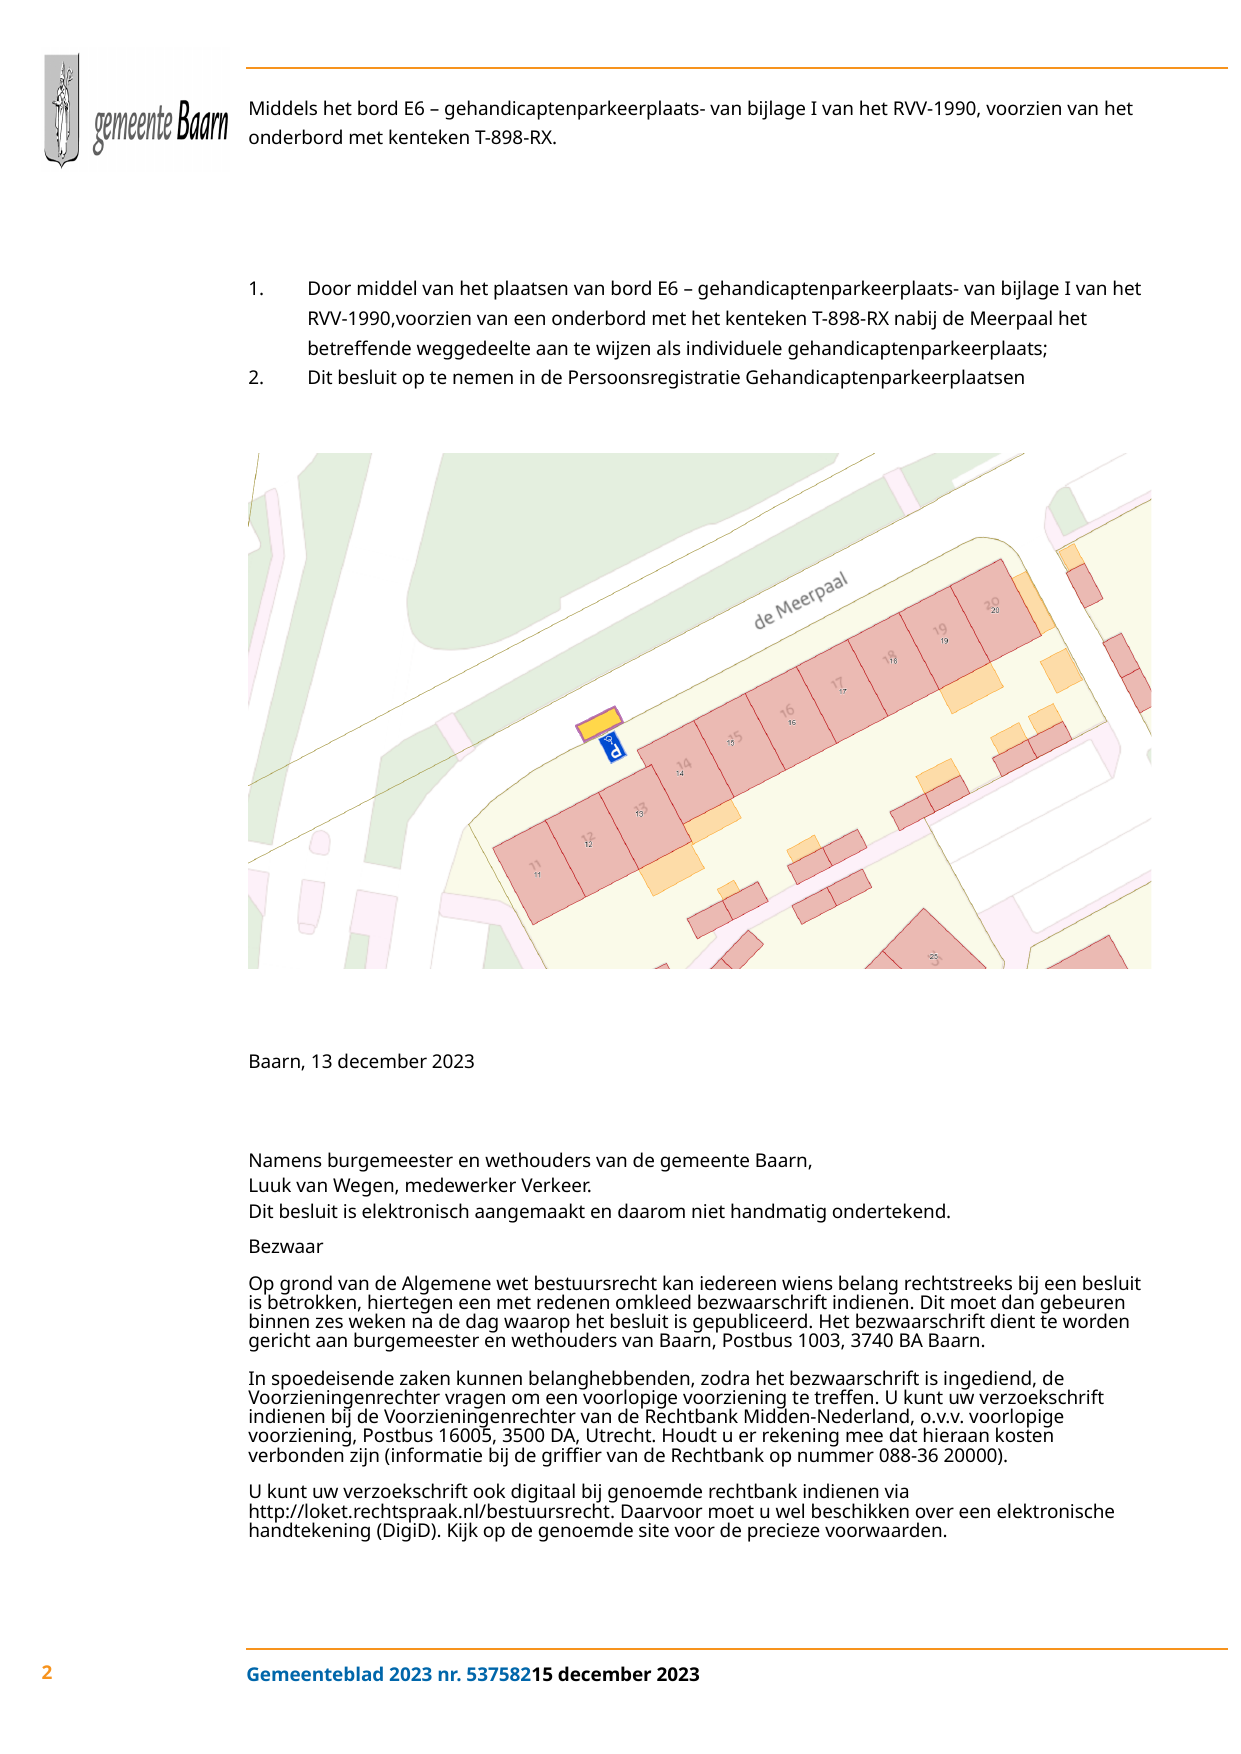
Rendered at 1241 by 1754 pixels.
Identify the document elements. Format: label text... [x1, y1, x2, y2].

picture [248, 453, 1152, 969]
text Bezwaar [248, 1238, 1152, 1257]
text Op grond van de Algemene wet bestuursrecht kan iedereen wiens belang rechtstreeks bij een besluit is betrokken, hiertegen een met redenen omkleed bezwaarschrift indienen. Dit moet dan gebeuren binnen zes weken na de dag waarop het besluit is gepubliceerd. Het bezwaarschrift dient te worden gericht aan burgemeester en wethouders van Baarn, Postbus 1003, 3740 BA Baarn. [248, 1275, 1152, 1352]
text In spoedeisende zaken kunnen belanghebbenden, zodra het bezwaarschrift is ingediend, de Voorzieningenrechter vragen om een voorlopige voorziening te treffen. U kunt uw verzoekschrift indienen bij de Voorzieningenrechter van de Rechtbank Midden-Nederland, o.v.v. voorlopige voorziening, Postbus 16005, 3500 DA, Utrecht. Houdt u er rekening mee dat hieraan kosten verbonden zijn (informatie bij de griffier van de Rechtbank op nummer 088-36 20000). [248, 1369, 1152, 1466]
text U kunt uw verzoekschrift ook digitaal bij genoemde rechtbank indienen via http://loket.rechtspraak.nl/bestuursrecht. Daarvoor moet u wel beschikken over een elektronische handtekening (DigiD). Kijk op de genoemde site voor de precieze voorwaarden. [248, 1483, 1152, 1541]
text Baarn, 13 december 2023 [248, 1049, 1152, 1074]
text Middels het bord E6 – gehandicaptenparkeerplaats- van bijlage I van het RVV-1990, voorzien van het onderbord met kenteken T-898-RX. [248, 95, 1152, 150]
text Namens burgemeester en wethouders van de gemeente Baarn, [248, 1147, 1152, 1173]
list Dit besluit op te nemen in de Persoonsregistratie Gehandicaptenparkeerplaatsen [248, 364, 1152, 390]
text Luuk van Wegen, medewerker Verkeer. [248, 1173, 1152, 1198]
picture [41, 47, 231, 172]
text Dit besluit is elektronisch aangemaakt en daarom niet handmatig ondertekend. [248, 1198, 1152, 1224]
list Door middel van het plaatsen van bord E6 – gehandicaptenparkeerplaats- van bijlage I van het RVV-1990,voorzien van een onderbord met het kenteken T-898-RX nabij de Meerpaal het betreffende weggedeelte aan te wijzen als individuele gehandicaptenparkeerplaats; [248, 276, 1152, 361]
